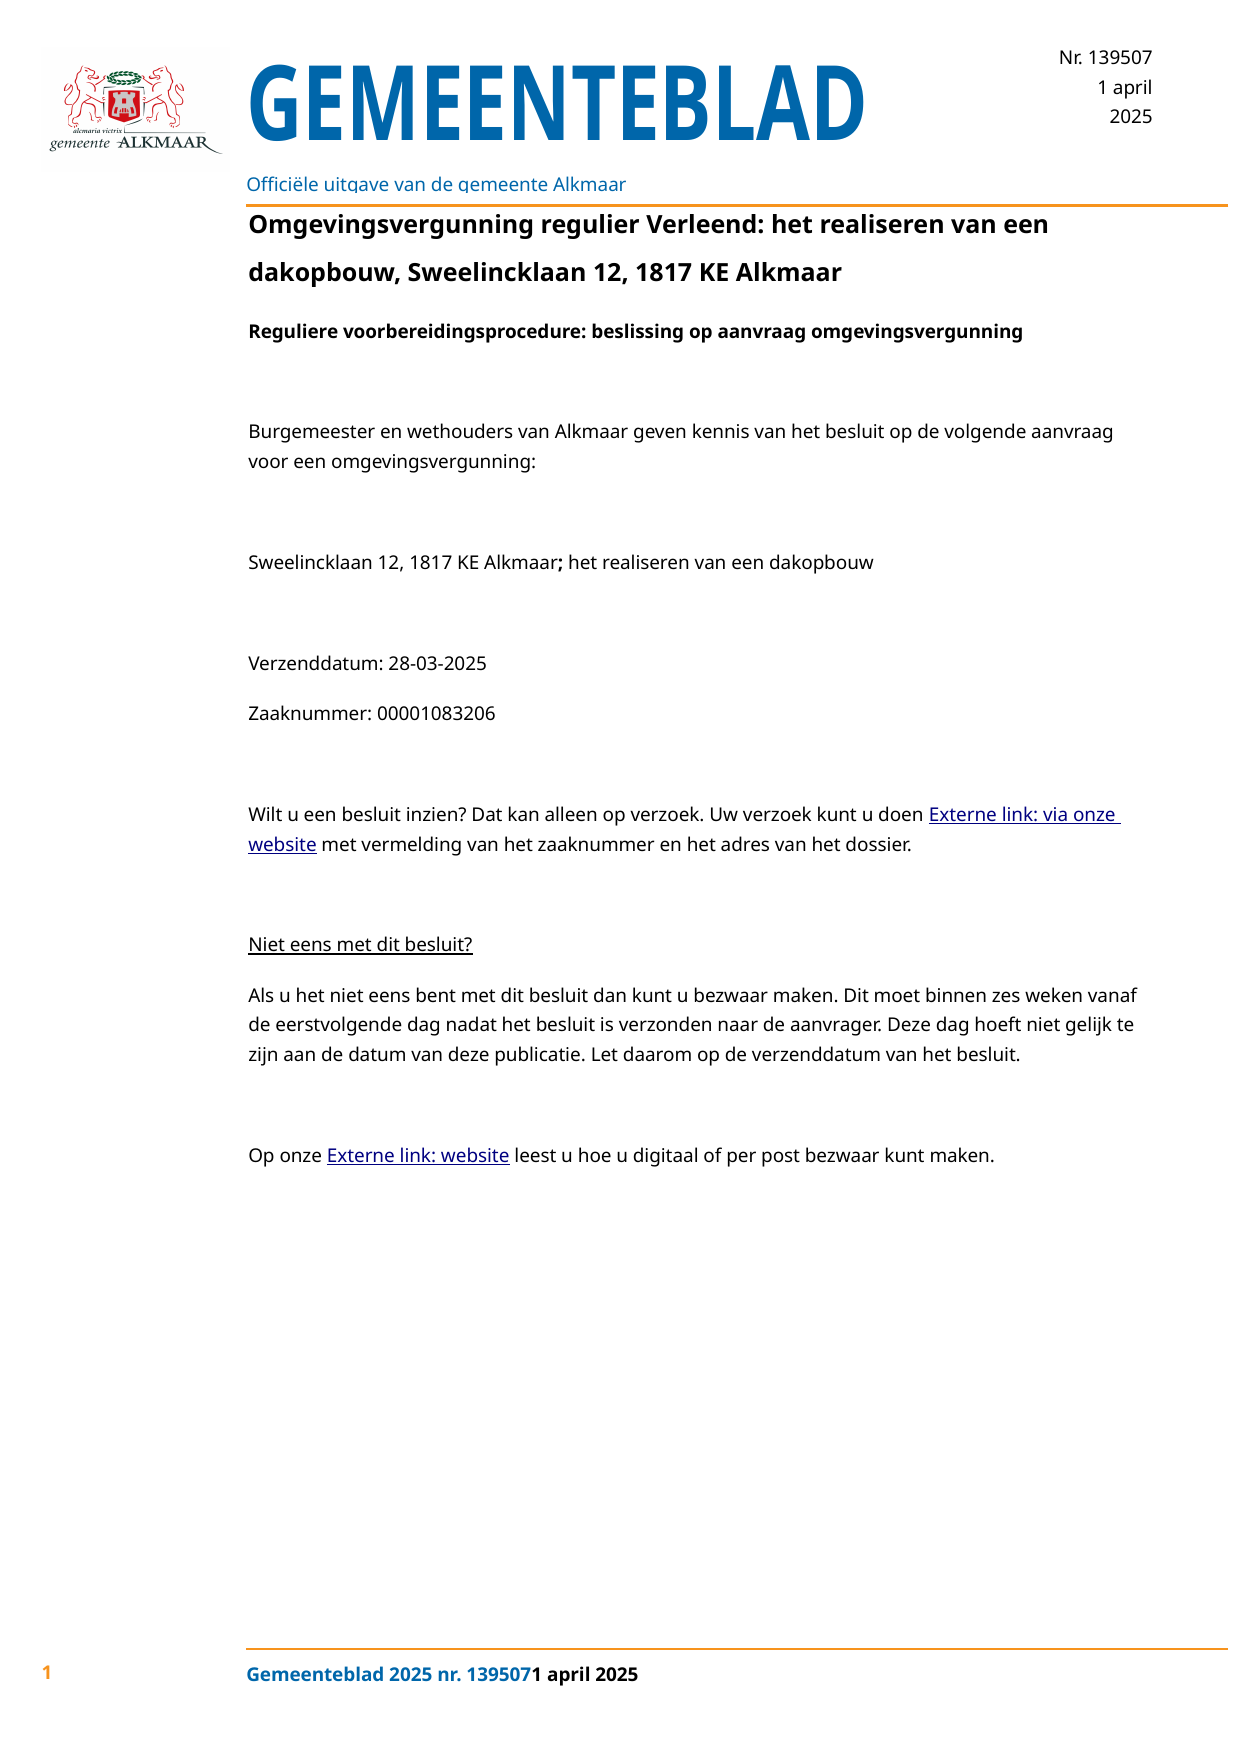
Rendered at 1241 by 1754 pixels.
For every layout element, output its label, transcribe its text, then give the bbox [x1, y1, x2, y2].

text Op onze Externe link: website leest u hoe u digitaal of per post bezwaar kunt maken. [248, 1142, 1152, 1168]
text Reguliere voorbereidingsprocedure: beslissing op aanvraag omgevingsvergunning [248, 318, 1152, 344]
text Verzenddatum: 28-03-2025 [248, 650, 1152, 676]
text Niet eens met dit besluit? [248, 932, 1152, 957]
text Wilt u een besluit inzien? Dat kan alleen op verzoek. Uw verzoek kunt u doen Externe link: via onze website met vermelding van het zaaknummer en het adres van het dossier. [248, 801, 1152, 857]
text Sweelincklaan 12, 1817 KE Alkmaar; het realiseren van een dakopbouw [248, 549, 1152, 575]
text Burgemeester en wethouders van Alkmaar geven kennis van het besluit op de volgende aanvraag voor een omgevingsvergunning: [248, 419, 1152, 474]
text Zaaknummer: 00001083206 [248, 700, 1152, 726]
text Als u het niet eens bent met dit besluit dan kunt u bezwaar maken. Dit moet binnen zes weken vanaf de eerstvolgende dag nadat het besluit is verzonden naar de aanvrager. Deze dag hoeft niet gelijk te zijn aan de datum van deze publicatie. Let daarom op de verzenddatum van het besluit. [248, 982, 1152, 1067]
picture [41, 47, 231, 172]
text Omgevingsvergunning regulier Verleend: het realiseren van een dakopbouw, Sweelincklaan 12, 1817 KE Alkmaar [248, 207, 1152, 288]
